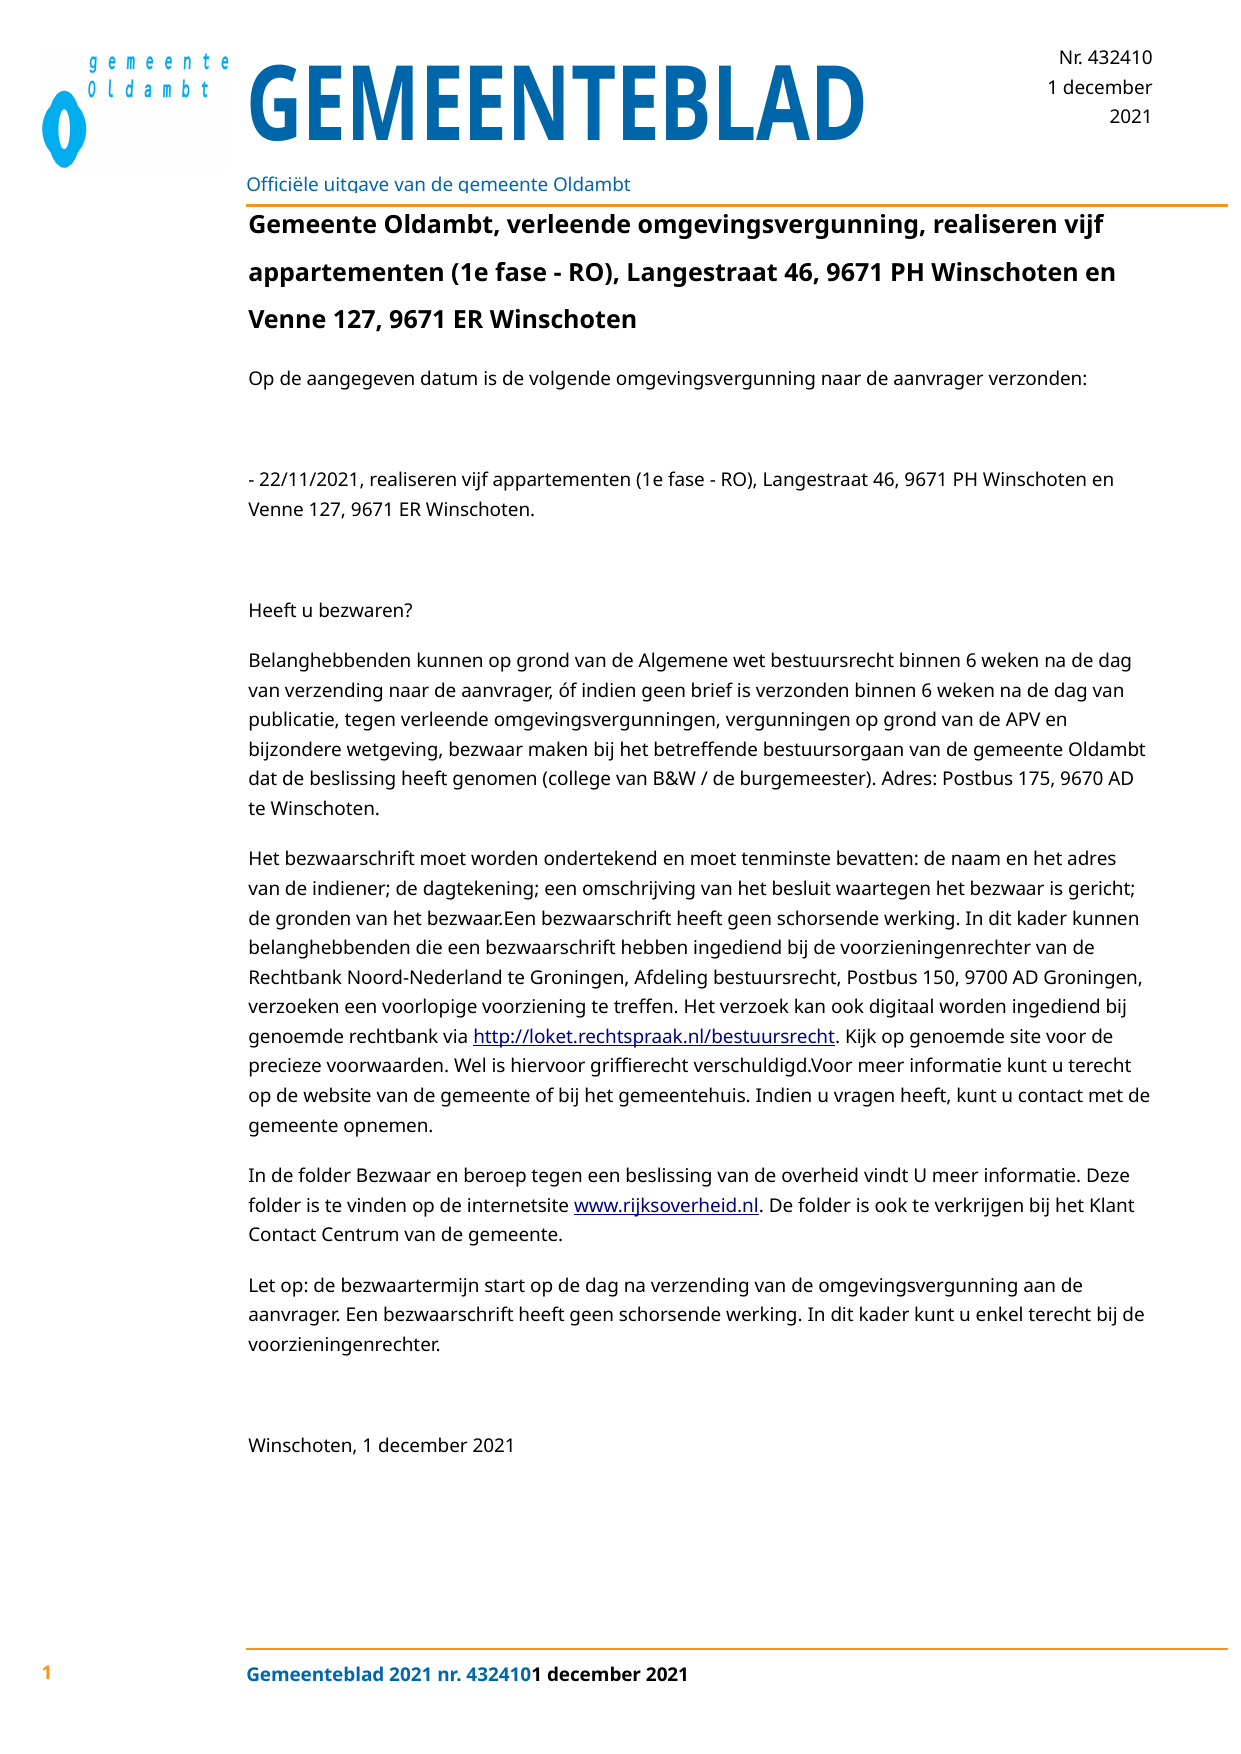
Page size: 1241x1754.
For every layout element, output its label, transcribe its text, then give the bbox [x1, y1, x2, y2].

picture [41, 47, 231, 172]
text Let op: de bezwaartermijn start op de dag na verzending van de omgevingsvergunning aan de aanvrager. Een bezwaarschrift heeft geen schorsende werking. In dit kader kunt u enkel terecht bij de voorzieningenrechter. [248, 1272, 1152, 1357]
text In de folder Bezwaar en beroep tegen een beslissing van de overheid vindt U meer informatie. Deze folder is te vinden op de internetsite www.rijksoverheid.nl. De folder is ook te verkrijgen bij het Klant Contact Centrum van de gemeente. [248, 1162, 1152, 1247]
text Het bezwaarschrift moet worden ondertekend en moet tenminste bevatten: de naam en het adres van de indiener; de dagtekening; een omschrijving van het besluit waartegen het bezwaar is gericht; de gronden van het bezwaar.Een bezwaarschrift heeft geen schorsende werking. In dit kader kunnen belanghebbenden die een bezwaarschrift hebben ingediend bij de voorzieningenrechter van de Rechtbank Noord-Nederland te Groningen, Afdeling bestuursrecht, Postbus 150, 9700 AD Groningen, verzoeken een voorlopige voorziening te treffen. Het verzoek kan ook digitaal worden ingediend bij genoemde rechtbank via http://loket.rechtspraak.nl/bestuursrecht. Kijk op genoemde site voor de precieze voorwaarden. Wel is hiervoor griffierecht verschuldigd.Voor meer informatie kunt u terecht op de website van de gemeente of bij het gemeentehuis. Indien u vragen heeft, kunt u contact met de gemeente opnemen. [248, 846, 1152, 1137]
text Op de aangegeven datum is de volgende omgevingsvergunning naar de aanvrager verzonden: [248, 366, 1152, 391]
text Gemeente Oldambt, verleende omgevingsvergunning, realiseren vijf appartementen (1e fase - RO), Langestraat 46, 9671 PH Winschoten en Venne 127, 9671 ER Winschoten [248, 207, 1152, 336]
text Belanghebbenden kunnen op grond van de Algemene wet bestuursrecht binnen 6 weken na de dag van verzending naar de aanvrager, óf indien geen brief is verzonden binnen 6 weken na de dag van publicatie, tegen verleende omgevingsvergunningen, vergunningen op grond van de APV en bijzondere wetgeving, bezwaar maken bij het betreffende bestuursorgaan van de gemeente Oldambt dat de beslissing heeft genomen (college van B&W / de burgemeester). Adres: Postbus 175, 9670 AD te Winschoten. [248, 647, 1152, 821]
text - 22/11/2021, realiseren vijf appartementen (1e fase - RO), Langestraat 46, 9671 PH Winschoten en Venne 127, 9671 ER Winschoten. [248, 466, 1152, 522]
text Heeft u bezwaren? [248, 597, 1152, 622]
text Winschoten, 1 december 2021 [248, 1432, 1152, 1457]
